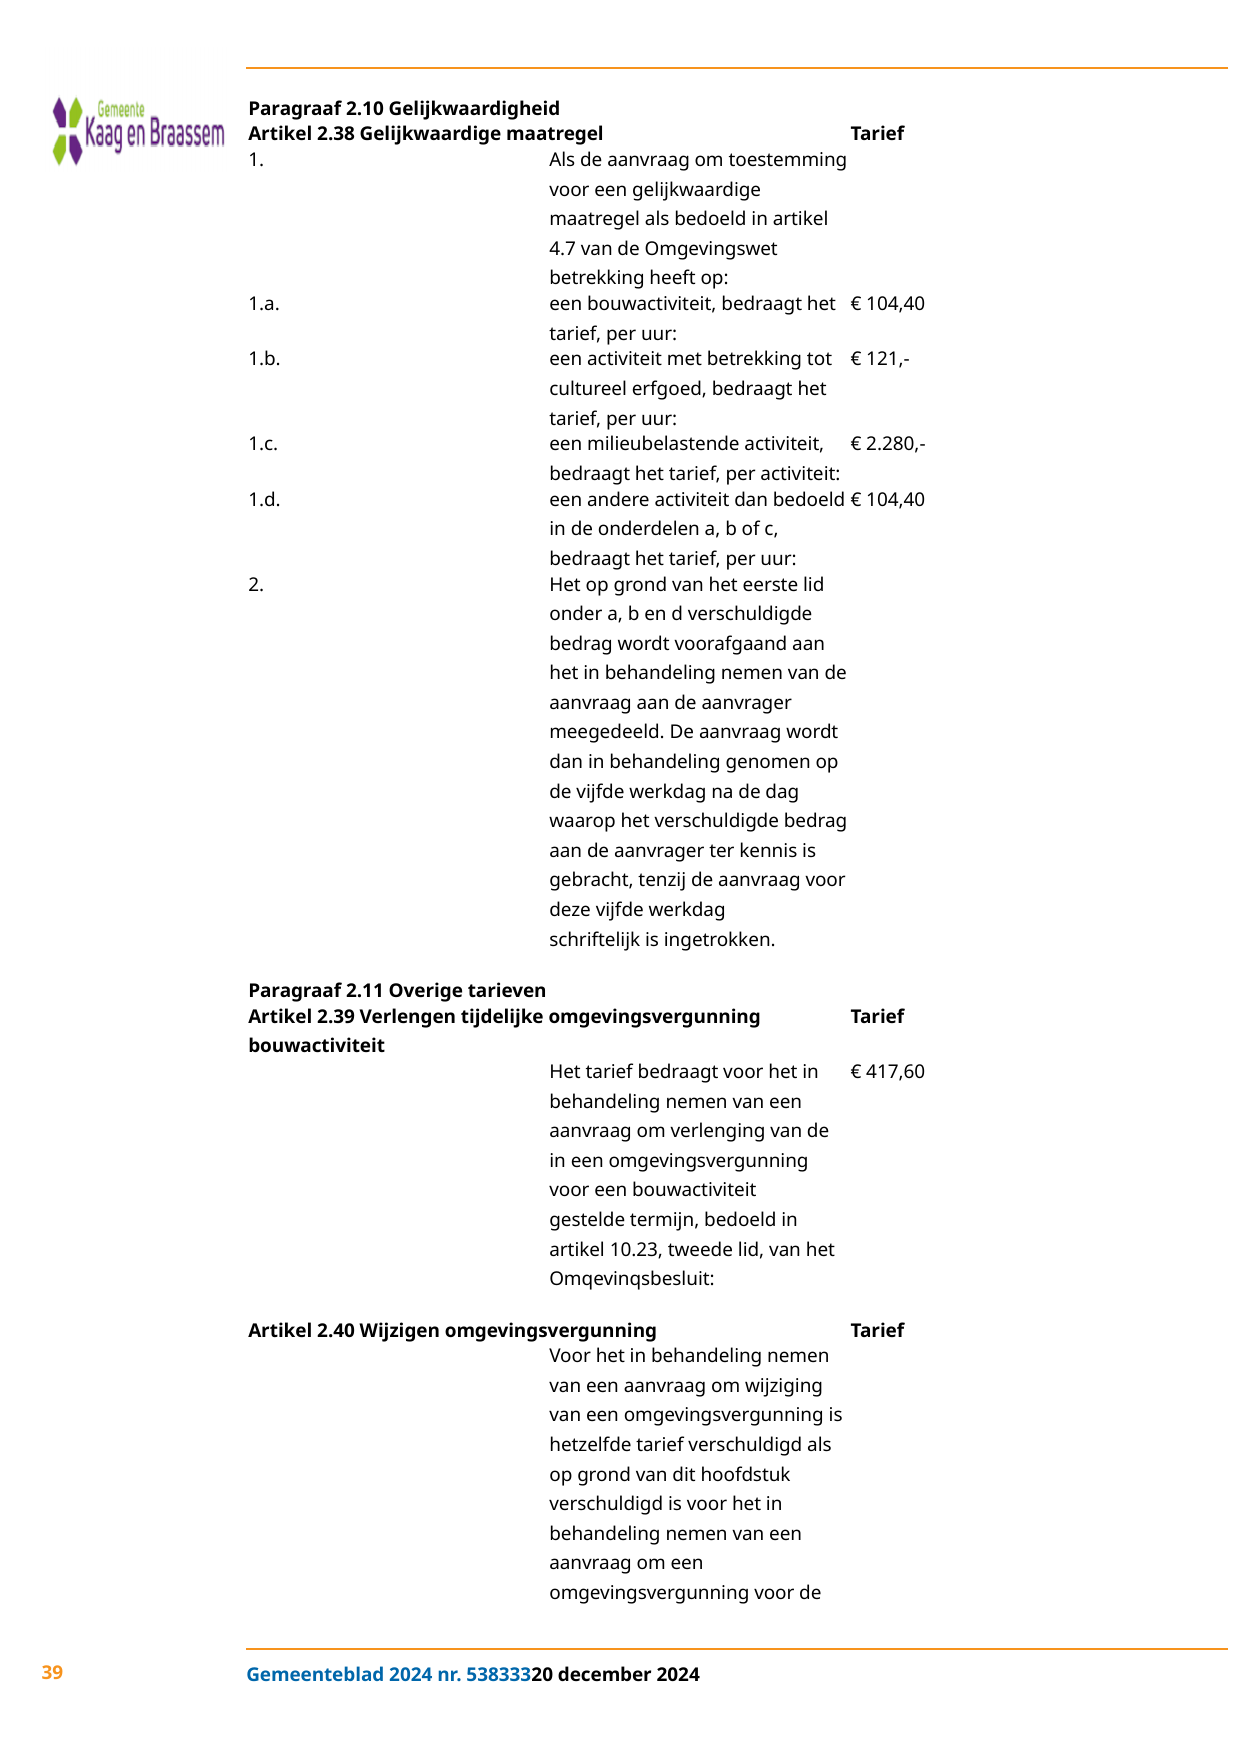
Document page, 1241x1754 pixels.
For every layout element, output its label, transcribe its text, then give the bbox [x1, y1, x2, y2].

table_cell 2. [248, 571, 549, 951]
table_cell Het op grond van het eerste lid onder a, b en d verschuldigde bedrag wordt voorafgaand aan het in behandeling nemen van de aanvraag aan de aanvrager meegedeeld. De aanvraag wordt dan in behandeling genomen op de vijfde werkdag na de dag waarop het verschuldigde bedrag aan de aanvrager ter kennis is gebracht, tenzij de aanvraag voor deze vijfde werkdag schriftelijk is ingetrokken. [549, 571, 850, 951]
table_cell 1.d. [248, 486, 549, 571]
table_cell Artikel 2.39 Verlengen tijdelijke omgevingsvergunning bouwactiviteit [248, 1003, 850, 1058]
picture [41, 47, 231, 172]
table_cell 1.b. [248, 346, 549, 431]
table_cell € 104,40 [850, 290, 1152, 346]
table_cell Paragraaf 2.11 Overige tarieven [248, 977, 1152, 1003]
table_cell [248, 1058, 549, 1291]
table_cell Paragraaf 2.10 Gelijkwaardigheid [248, 95, 1152, 121]
table_cell Tarief [850, 121, 1152, 146]
table_cell [850, 1343, 1152, 1605]
table_cell [850, 146, 1152, 290]
table_cell 1. [248, 146, 549, 290]
table_cell € 2.280,- [850, 431, 1152, 486]
table_cell een activiteit met betrekking tot cultureel erfgoed, bedraagt het tarief, per uur: [549, 346, 850, 431]
table_cell Artikel 2.38 Gelijkwaardige maatregel [248, 121, 850, 146]
table_cell Artikel 2.40 Wijzigen omgevingsvergunning [248, 1317, 850, 1342]
table_cell 1.c. [248, 431, 549, 486]
table_cell Het tarief bedraagt voor het in behandeling nemen van een aanvraag om verlenging van de in een omgevingsvergunning voor een bouwactiviteit gestelde termijn, bedoeld in artikel 10.23, tweede lid, van het Omqevinqsbesluit: [549, 1058, 850, 1291]
table_cell € 417,60 [850, 1058, 1152, 1291]
table_cell [248, 951, 1152, 977]
table_cell 1.a. [248, 290, 549, 346]
table_cell Als de aanvraag om toestemming voor een gelijkwaardige maatregel als bedoeld in artikel 4.7 van de Omgevingswet betrekking heeft op: [549, 146, 850, 290]
table_cell [248, 1343, 549, 1605]
table_cell € 121,- [850, 346, 1152, 431]
table_cell Tarief [850, 1317, 1152, 1342]
table_cell [248, 1291, 1152, 1317]
table_cell Voor het in behandeling nemen van een aanvraag om wijziging van een omgevingsvergunning is hetzelfde tarief verschuldigd als op grond van dit hoofdstuk verschuldigd is voor het in behandeling nemen van een aanvraag om een omgevingsvergunning voor de [549, 1343, 850, 1605]
table_cell € 104,40 [850, 486, 1152, 571]
table_cell [850, 571, 1152, 951]
table_cell een milieubelastende activiteit, bedraagt het tarief, per activiteit: [549, 431, 850, 486]
table_cell een andere activiteit dan bedoeld in de onderdelen a, b of c, bedraagt het tarief, per uur: [549, 486, 850, 571]
table_cell een bouwactiviteit, bedraagt het tarief, per uur: [549, 290, 850, 346]
table_cell Tarief [850, 1003, 1152, 1058]
